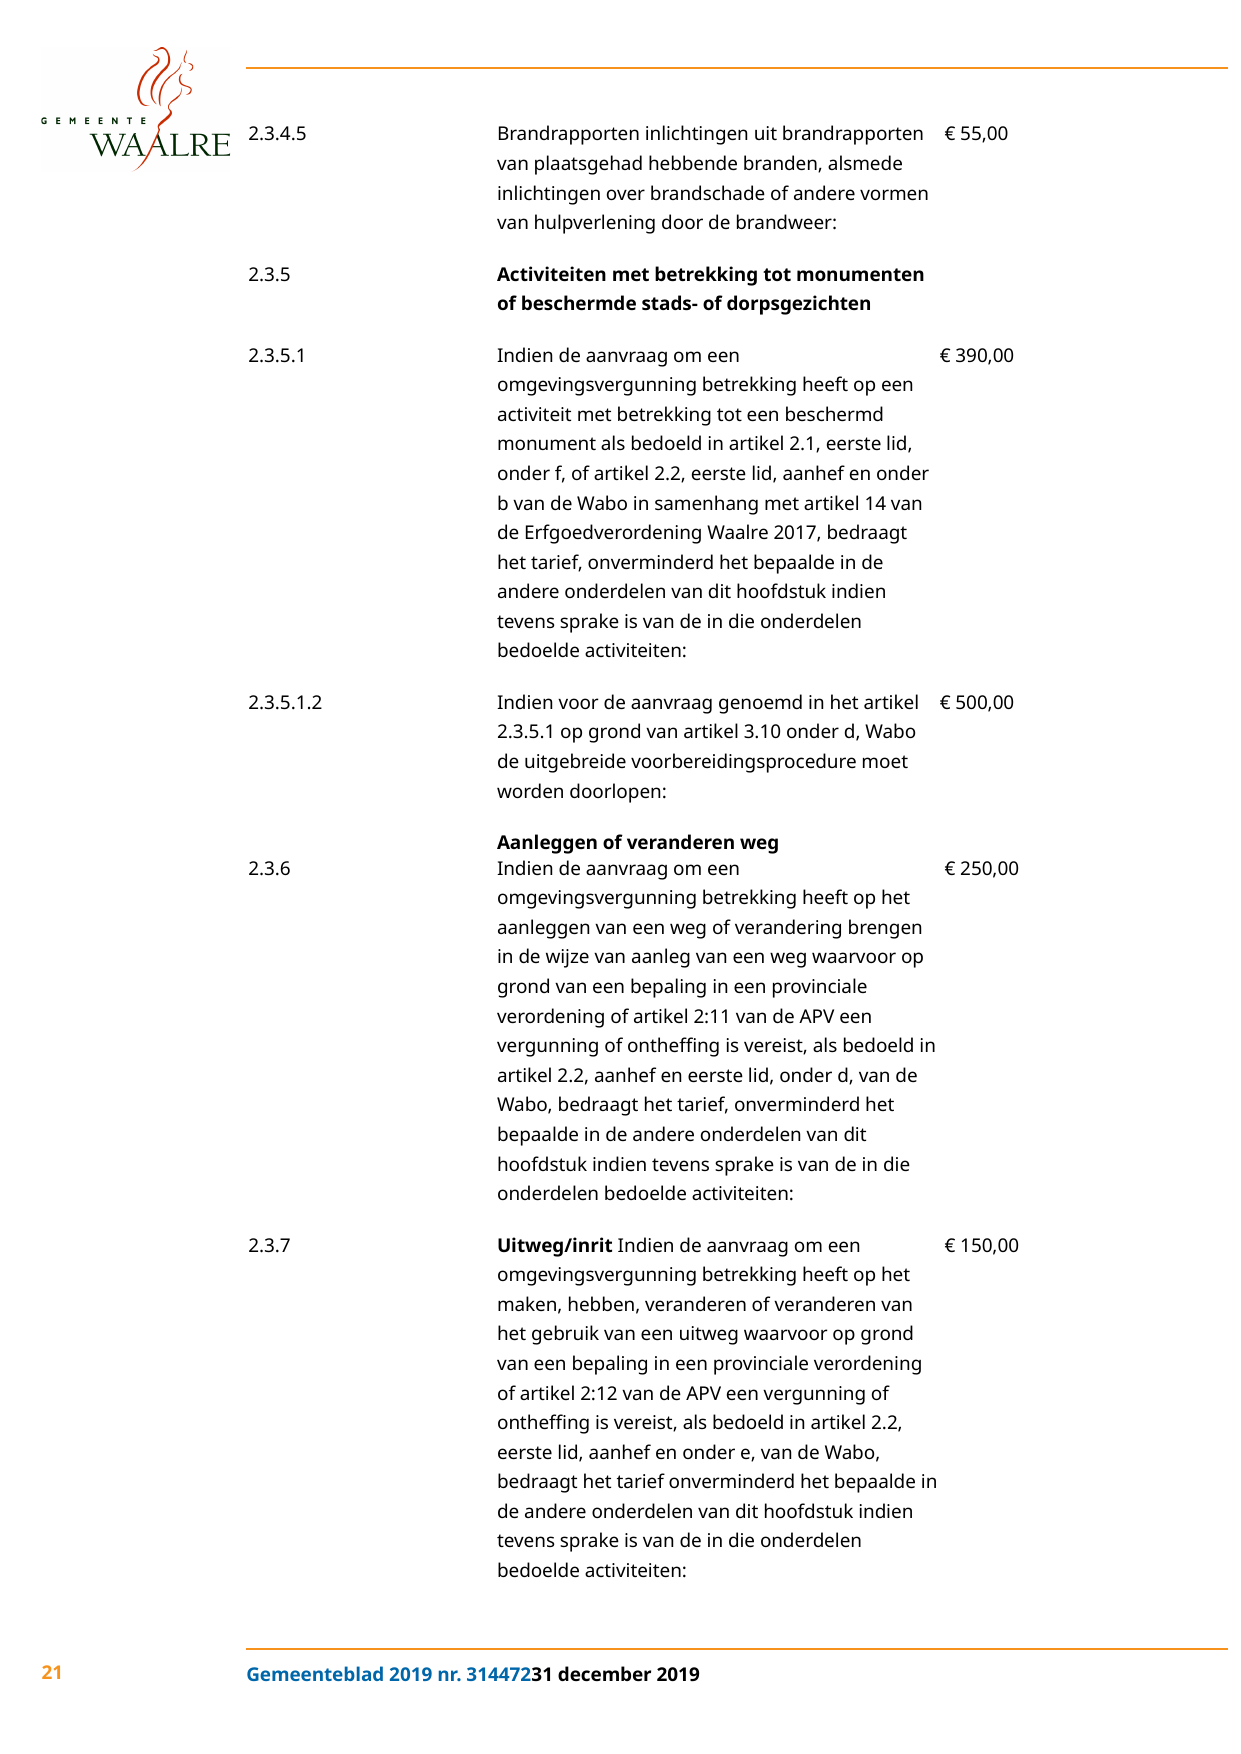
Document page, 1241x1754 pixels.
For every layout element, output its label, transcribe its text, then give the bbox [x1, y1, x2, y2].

table_cell Indien voor de aanvraag genoemd in het artikel 2.3.5.1 op grond van artikel 3.10 onder d, Wabo de uitgebreide voorbereidingsprocedure moet worden doorlopen: [497, 689, 939, 803]
table_cell 2.3.4.5 [248, 121, 497, 235]
table_cell [497, 316, 939, 342]
table_cell [940, 829, 1152, 855]
table_cell [940, 316, 1152, 342]
table_cell [497, 804, 939, 829]
table_cell [248, 804, 497, 829]
table_cell € 55,00 [940, 121, 1152, 235]
table_cell [940, 235, 1152, 261]
table_cell € 390,00 [940, 342, 1152, 663]
table_cell [248, 316, 497, 342]
table_cell [497, 1206, 939, 1232]
table_cell Aanleggen of veranderen weg [497, 829, 939, 855]
table_cell [248, 95, 497, 121]
table_cell [248, 829, 497, 855]
table_cell [940, 804, 1152, 829]
table_cell Indien de aanvraag om een omgevingsvergunning betrekking heeft op het aanleggen van een weg of verandering brengen in de wijze van aanleg van een weg waarvoor op grond van een bepaling in een provinciale verordening of artikel 2:11 van de APV een vergunning of ontheffing is vereist, als bedoeld in artikel 2.2, aanhef en eerste lid, onder d, van de Wabo, bedraagt het tarief, onverminderd het bepaalde in de andere onderdelen van dit hoofdstuk indien tevens sprake is van de in die onderdelen bedoelde activiteiten: [497, 855, 939, 1206]
table_cell [940, 261, 1152, 316]
table_cell [940, 1206, 1152, 1232]
table_cell 2.3.6 [248, 855, 497, 1206]
table_cell [248, 1583, 497, 1609]
table_cell 2.3.5.1 [248, 342, 497, 663]
table_cell [497, 95, 939, 121]
table_cell € 250,00 [940, 855, 1152, 1206]
table_cell Activiteiten met betrekking tot monumenten of beschermde stads- of dorpsgezichten [497, 261, 939, 316]
table_cell [248, 663, 497, 689]
table_cell 2.3.5 [248, 261, 497, 316]
table_cell Brandrapporten inlichtingen uit brandrapporten van plaatsgehad hebbende branden, alsmede inlichtingen over brandschade of andere vormen van hulpverlening door de brandweer: [497, 121, 939, 235]
table_cell Indien de aanvraag om een omgevingsvergunning betrekking heeft op een activiteit met betrekking tot een beschermd monument als bedoeld in artikel 2.1, eerste lid, onder f, of artikel 2.2, eerste lid, aanhef en onder b van de Wabo in samenhang met artikel 14 van de Erfgoedverordening Waalre 2017, bedraagt het tarief, onverminderd het bepaalde in de andere onderdelen van dit hoofdstuk indien tevens sprake is van de in die onderdelen bedoelde activiteiten: [497, 342, 939, 663]
table_cell € 150,00 [940, 1232, 1152, 1583]
table_cell [248, 235, 497, 261]
table_cell [940, 1583, 1152, 1609]
table_cell 2.3.5.1.2 [248, 689, 497, 803]
table_cell € 500,00 [940, 689, 1152, 803]
picture [41, 47, 231, 172]
table_cell [497, 1583, 939, 1609]
table_cell [497, 663, 939, 689]
table_cell [940, 95, 1152, 121]
table_cell 2.3.7 [248, 1232, 497, 1583]
table_cell [248, 1206, 497, 1232]
table_cell [497, 235, 939, 261]
table_cell [940, 663, 1152, 689]
table_cell Uitweg/inrit Indien de aanvraag om een omgevingsvergunning betrekking heeft op het maken, hebben, veranderen of veranderen van het gebruik van een uitweg waarvoor op grond van een bepaling in een provinciale verordening of artikel 2:12 van de APV een vergunning of ontheffing is vereist, als bedoeld in artikel 2.2, eerste lid, aanhef en onder e, van de Wabo, bedraagt het tarief onverminderd het bepaalde in de andere onderdelen van dit hoofdstuk indien tevens sprake is van de in die onderdelen bedoelde activiteiten: [497, 1232, 939, 1583]
